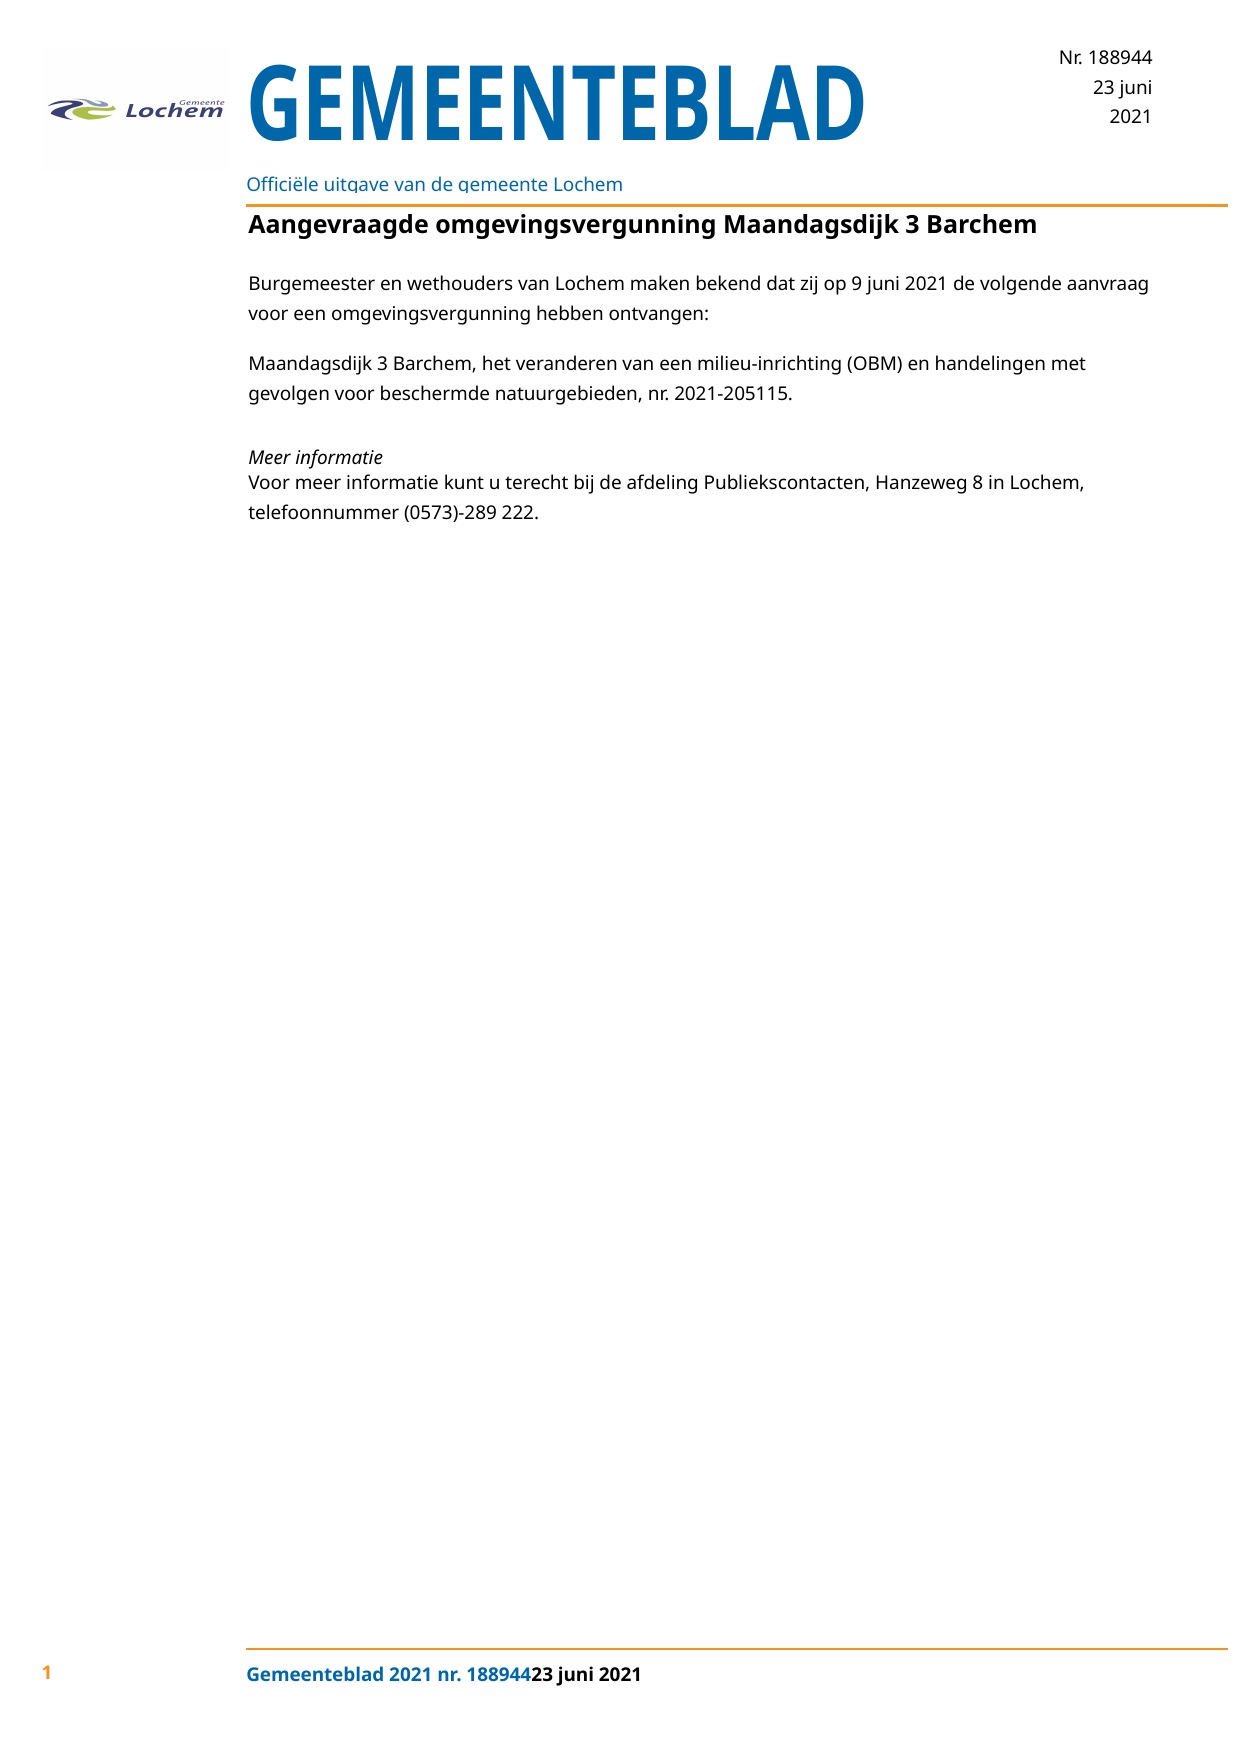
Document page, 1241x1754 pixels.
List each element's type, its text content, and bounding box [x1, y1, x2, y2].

text Maandagsdijk 3 Barchem, het veranderen van een milieu-inrichting (OBM) en handelingen met gevolgen voor beschermde natuurgebieden, nr. 2021-205115. [248, 350, 1152, 406]
picture [41, 47, 231, 172]
text Meer informatie [248, 444, 1152, 469]
text Aangevraagde omgevingsvergunning Maandagsdijk 3 Barchem [248, 207, 1152, 241]
text Burgemeester en wethouders van Lochem maken bekend dat zij op 9 juni 2021 de volgende aanvraag voor een omgevingsvergunning hebben ontvangen: [248, 270, 1152, 326]
text Voor meer informatie kunt u terecht bij de afdeling Publiekscontacten, Hanzeweg 8 in Lochem, telefoonnummer (0573)-289 222. [248, 469, 1152, 525]
